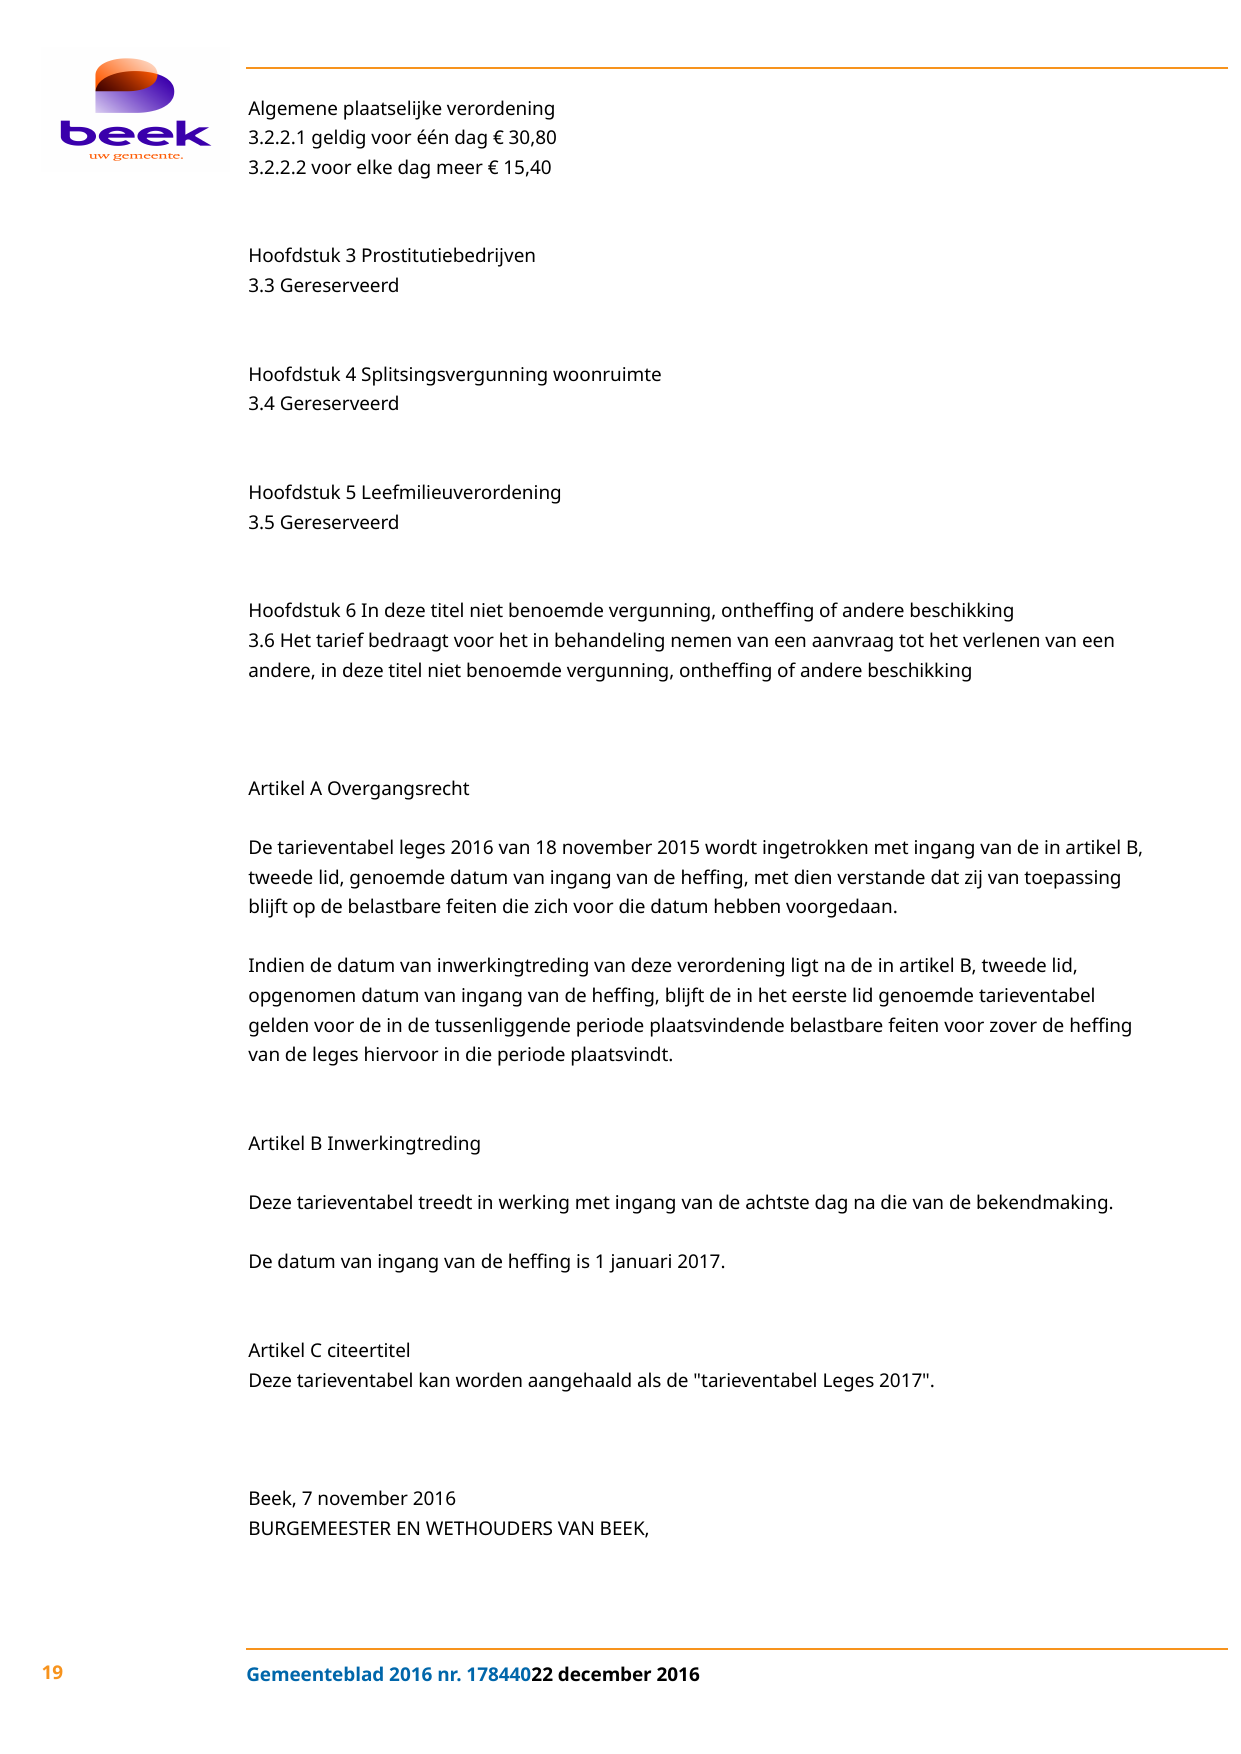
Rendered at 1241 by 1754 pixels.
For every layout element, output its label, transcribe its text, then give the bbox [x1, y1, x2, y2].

text Beek, 7 november 2016 [248, 1485, 1152, 1511]
text Deze tarieventabel kan worden aangehaald als de "tarieventabel Leges 2017". [248, 1367, 1152, 1393]
text 3.2.2.2 voor elke dag meer € 15,40 [248, 154, 1152, 180]
text 3.3 Gereserveerd [248, 272, 1152, 298]
text 3.4 Gereserveerd [248, 391, 1152, 416]
text Indien de datum van inwerkingtreding van deze verordening ligt na de in artikel B, tweede lid, opgenomen datum van ingang van de heffing, blijft de in het eerste lid genoemde tarieventabel gelden voor de in de tussenliggende periode plaatsvindende belastbare feiten voor zover de heffing van de leges hiervoor in die periode plaatsvindt. [248, 953, 1152, 1067]
text Hoofdstuk 5 Leefmilieuverordening [248, 479, 1152, 505]
text Hoofdstuk 6 In deze titel niet benoemde vergunning, ontheffing of andere beschikking [248, 598, 1152, 623]
text Algemene plaatselijke verordening [248, 95, 1152, 121]
text Artikel B Inwerkingtreding [248, 1130, 1152, 1156]
text Artikel A Overgangsrecht [248, 775, 1152, 801]
text De datum van ingang van de heffing is 1 januari 2017. [248, 1248, 1152, 1274]
text Hoofdstuk 3 Prostitutiebedrijven [248, 243, 1152, 268]
text 3.6 Het tarief bedraagt voor het in behandeling nemen van een aanvraag tot het verlenen van een andere, in deze titel niet benoemde vergunning, ontheffing of andere beschikking [248, 627, 1152, 683]
text Artikel C citeertitel [248, 1337, 1152, 1363]
text De tarieventabel leges 2016 van 18 november 2015 wordt ingetrokken met ingang van de in artikel B, tweede lid, genoemde datum van ingang van de heffing, met dien verstande dat zij van toepassing blijft op de belastbare feiten die zich voor die datum hebben voorgedaan. [248, 834, 1152, 919]
picture [41, 47, 231, 172]
text Deze tarieventabel treedt in werking met ingang van de achtste dag na die van de bekendmaking. [248, 1189, 1152, 1215]
text Hoofdstuk 4 Splitsingsvergunning woonruimte [248, 361, 1152, 387]
text 3.5 Gereserveerd [248, 509, 1152, 535]
text BURGEMEESTER EN WETHOUDERS VAN BEEK, [248, 1515, 1152, 1541]
text 3.2.2.1 geldig voor één dag € 30,80 [248, 124, 1152, 150]
